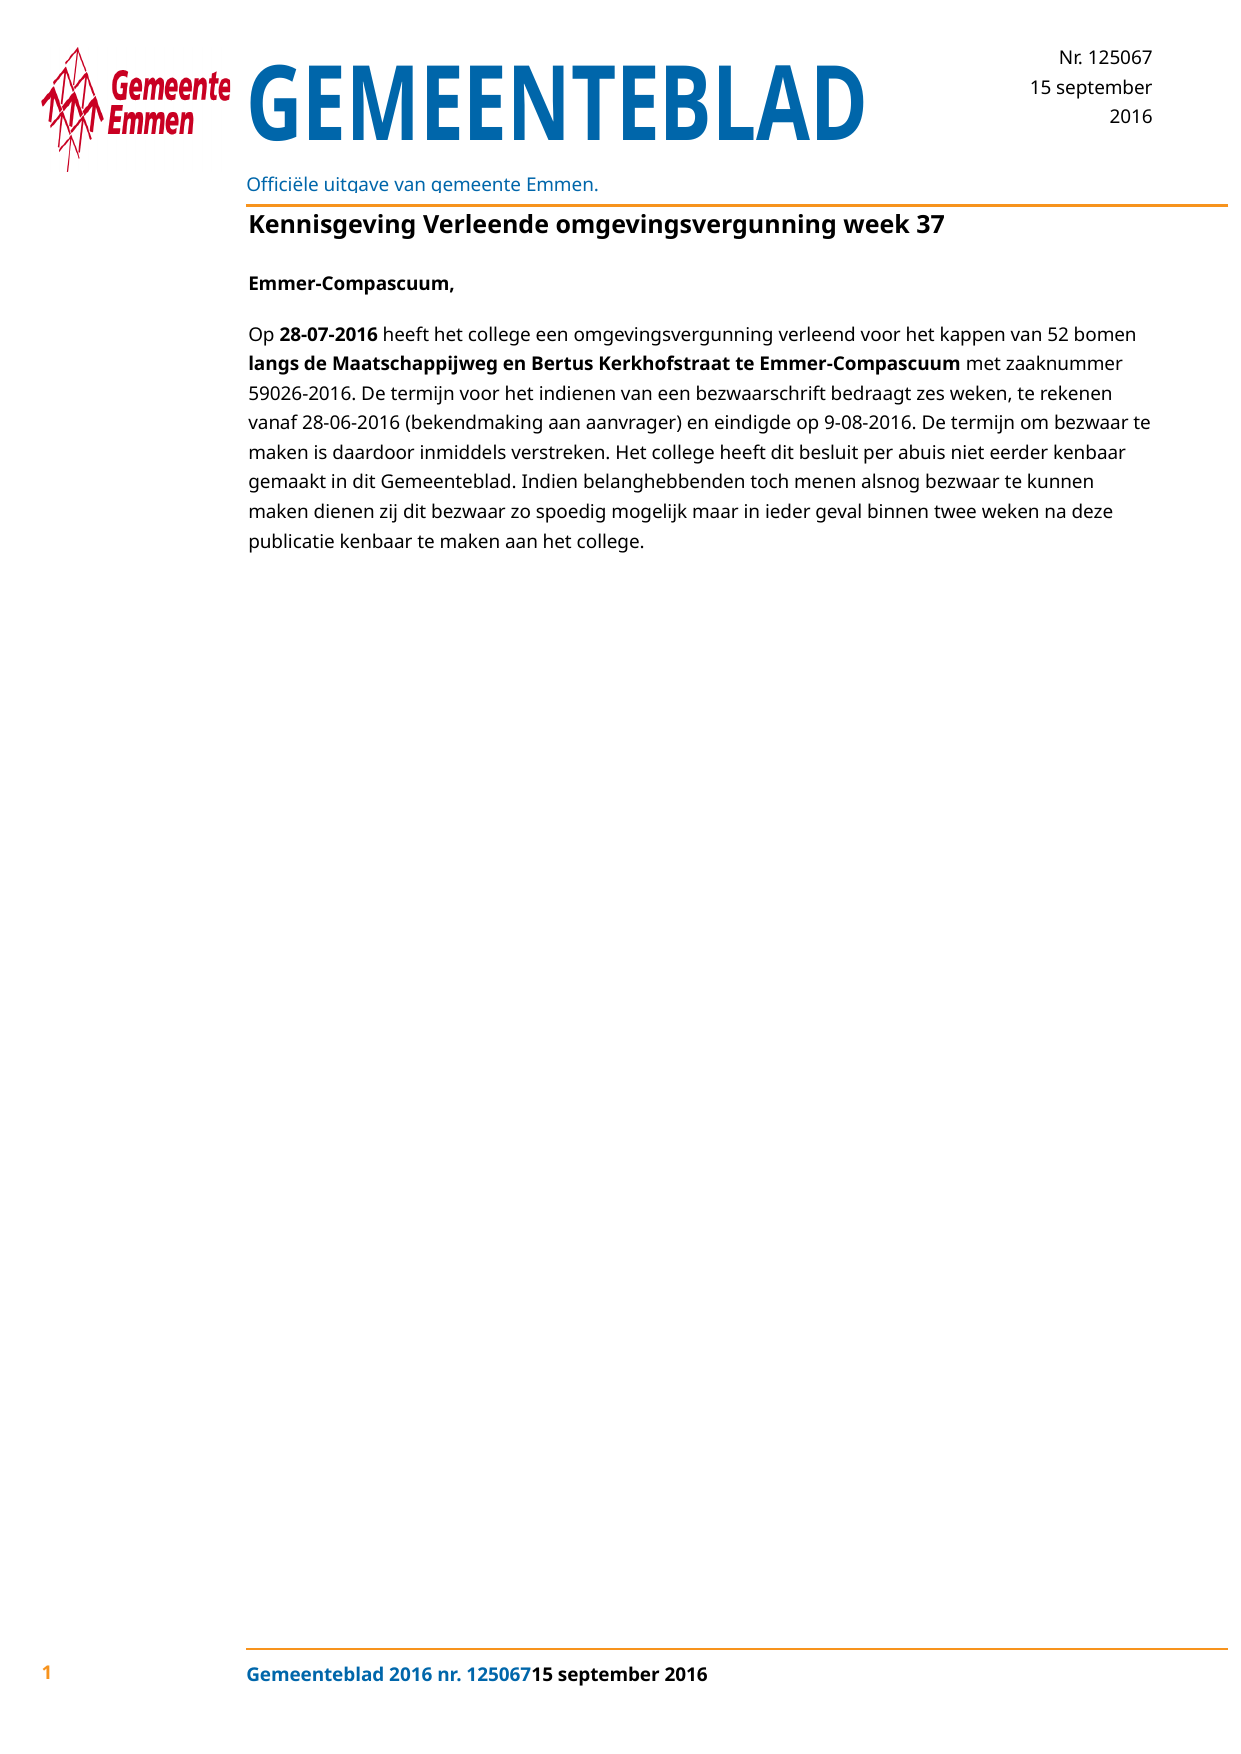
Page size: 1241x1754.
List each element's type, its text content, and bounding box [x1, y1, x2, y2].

text Op 28-07-2016 heeft het college een omgevingsvergunning verleend voor het kappen van 52 bomen langs de Maatschappijweg en Bertus Kerkhofstraat te Emmer-Compascuum met zaaknummer 59026-2016. De termijn voor het indienen van een bezwaarschrift bedraagt zes weken, te rekenen vanaf 28-06-2016 (bekendmaking aan aanvrager) en eindigde op 9-08-2016. De termijn om bezwaar te maken is daardoor inmiddels verstreken. Het college heeft dit besluit per abuis niet eerder kenbaar gemaakt in dit Gemeenteblad. Indien belanghebbenden toch menen alsnog bezwaar te kunnen maken dienen zij dit bezwaar zo spoedig mogelijk maar in ieder geval binnen twee weken na deze publicatie kenbaar te maken aan het college. [248, 321, 1152, 553]
text Kennisgeving Verleende omgevingsvergunning week 37 [248, 207, 1152, 241]
text Emmer-Compascuum, [248, 270, 1152, 296]
picture [41, 47, 231, 172]
